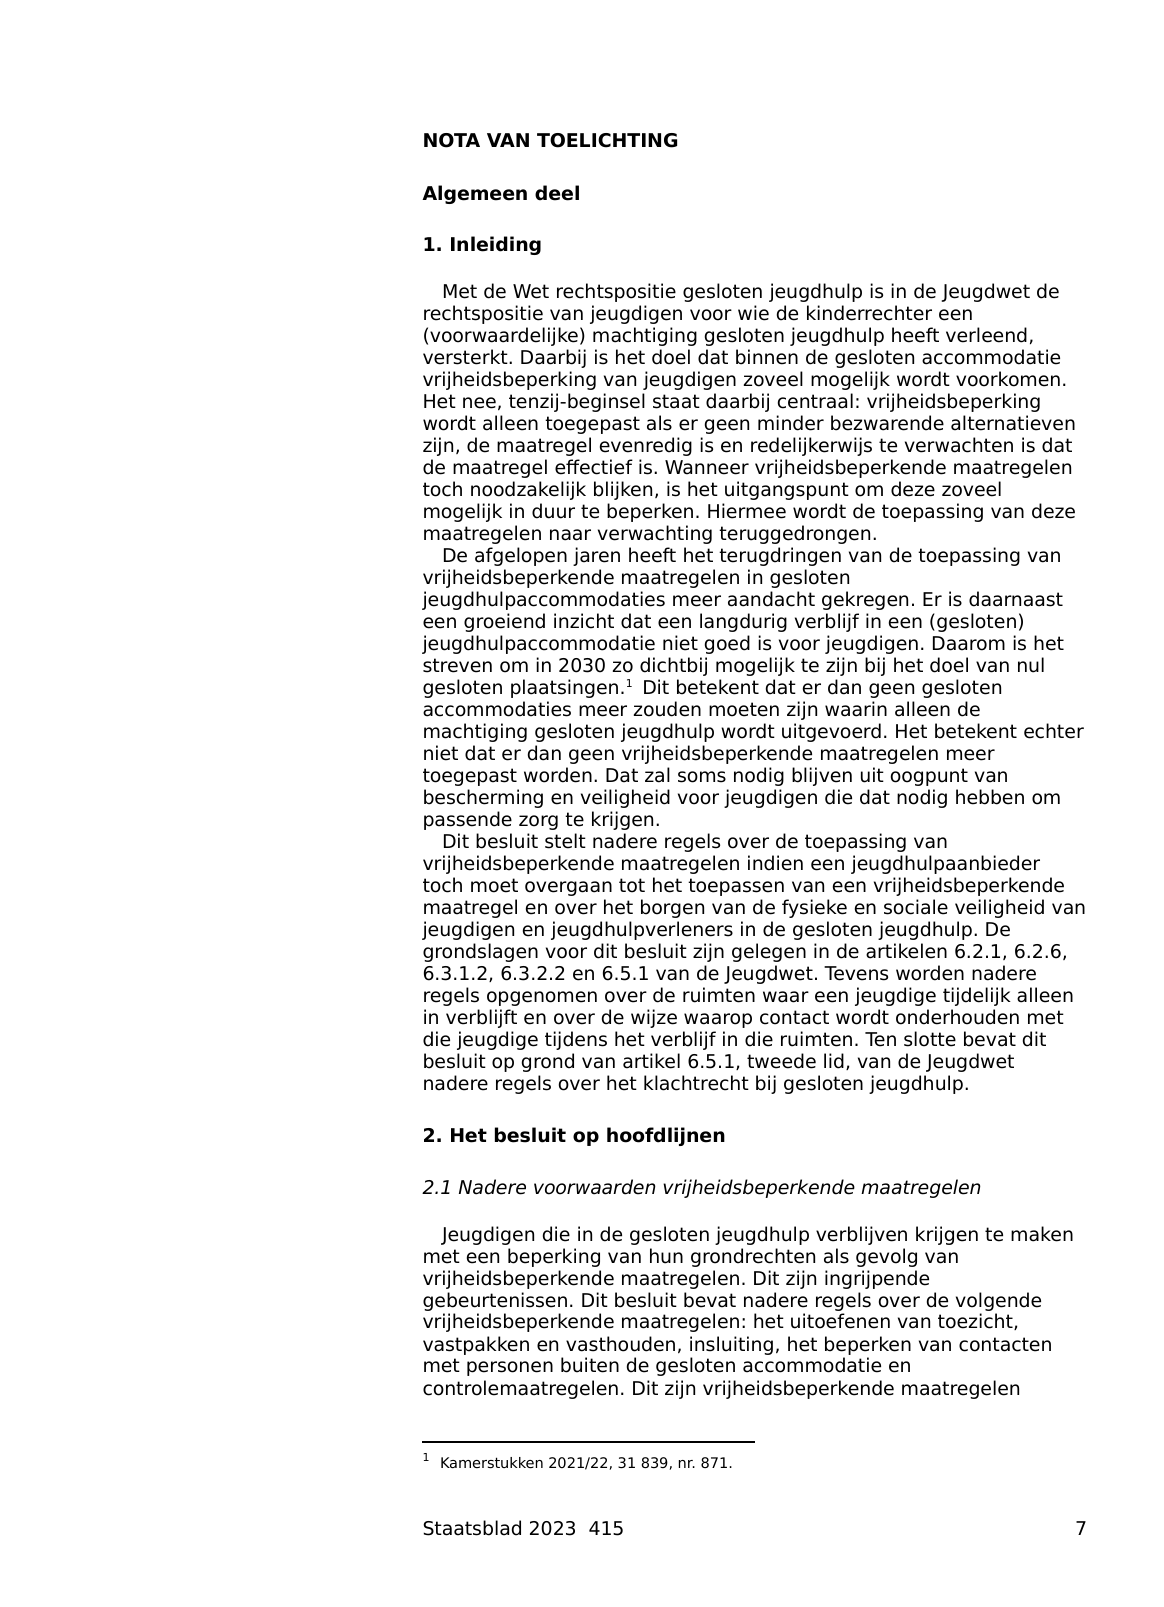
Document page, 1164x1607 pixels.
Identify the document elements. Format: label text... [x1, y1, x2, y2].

text Dit besluit stelt nadere regels over de toepassing van vrijheidsbeperkende maatregelen indien een jeugdhulpaanbieder toch moet overgaan tot het toepassen van een vrijheidsbeperkende maatregel en over het borgen van de fysieke en sociale veiligheid van jeugdigen en jeugdhulpverleners in de gesloten jeugdhulp. De grondslagen voor dit besluit zijn gelegen in de artikelen 6.2.1, 6.2.6, 6.3.1.2, 6.3.2.2 en 6.5.1 van de Jeugdwet. Tevens worden nadere regels opgenomen over de ruimten waar een jeugdige tijdelijk alleen in verblijft en over de wijze waarop contact wordt onderhouden met die jeugdige tijdens het verblijf in die ruimten. Ten slotte bevat dit besluit op grond van artikel 6.5.1, tweede lid, van de Jeugdwet nadere regels over het klachtrecht bij gesloten jeugdhulp. [422, 831, 1087, 1094]
subtitle 1. Inleiding [422, 234, 1087, 256]
text Kamerstukken 2021/22, 31 839, nr. 871. [422, 1451, 1087, 1473]
subtitle 2. Het besluit op hoofdlijnen [422, 1124, 1087, 1147]
subtitle 2.1 Nadere voorwaarden vrijheidsbeperkende maatregelen [422, 1177, 1087, 1198]
text Jeugdigen die in de gesloten jeugdhulp verblijven krijgen te maken met een beperking van hun grondrechten als gevolg van vrijheidsbeperkende maatregelen. Dit zijn ingrijpende gebeurtenissen. Dit besluit bevat nadere regels over de volgende vrijheidsbeperkende maatregelen: het uitoefenen van toezicht, vastpakken en vasthouden, insluiting, het beperken van contacten met personen buiten de gesloten accommodatie en controlemaatregelen. Dit zijn vrijheidsbeperkende maatregelen [422, 1223, 1087, 1399]
text Met de Wet rechtspositie gesloten jeugdhulp is in de Jeugdwet de rechtspositie van jeugdigen voor wie de kinderrechter een (voorwaardelijke) machtiging gesloten jeugdhulp heeft verleend, versterkt. Daarbij is het doel dat binnen de gesloten accommodatie vrijheidsbeperking van jeugdigen zoveel mogelijk wordt voorkomen. Het nee, tenzij-beginsel staat daarbij centraal: vrijheidsbeperking wordt alleen toegepast als er geen minder bezwarende alternatieven zijn, de maatregel evenredig is en redelijkerwijs te verwachten is dat de maatregel effectief is. Wanneer vrijheidsbeperkende maatregelen toch noodzakelijk blijken, is het uitgangspunt om deze zoveel mogelijk in duur te beperken. Hiermee wordt de toepassing van deze maatregelen naar verwachting teruggedrongen. [422, 281, 1087, 545]
text De afgelopen jaren heeft het terugdringen van de toepassing van vrijheidsbeperkende maatregelen in gesloten jeugdhulpaccommodaties meer aandacht gekregen. Er is daarnaast een groeiend inzicht dat een langdurig verblijf in een (gesloten) jeugdhulpaccommodatie niet goed is voor jeugdigen. Daarom is het streven om in 2030 zo dichtbij mogelijk te zijn bij het doel van nul gesloten plaatsingen. Dit betekent dat er dan geen gesloten accommodaties meer zouden moeten zijn waarin alleen de machtiging gesloten jeugdhulp wordt uitgevoerd. Het betekent echter niet dat er dan geen vrijheidsbeperkende maatregelen meer toegepast worden. Dat zal soms nodig blijven uit oogpunt van bescherming en veiligheid voor jeugdigen die dat nodig hebben om passende zorg te krijgen. [422, 545, 1087, 831]
subtitle Algemeen deel [422, 182, 1087, 204]
subtitle NOTA VAN TOELICHTING [422, 130, 1087, 152]
